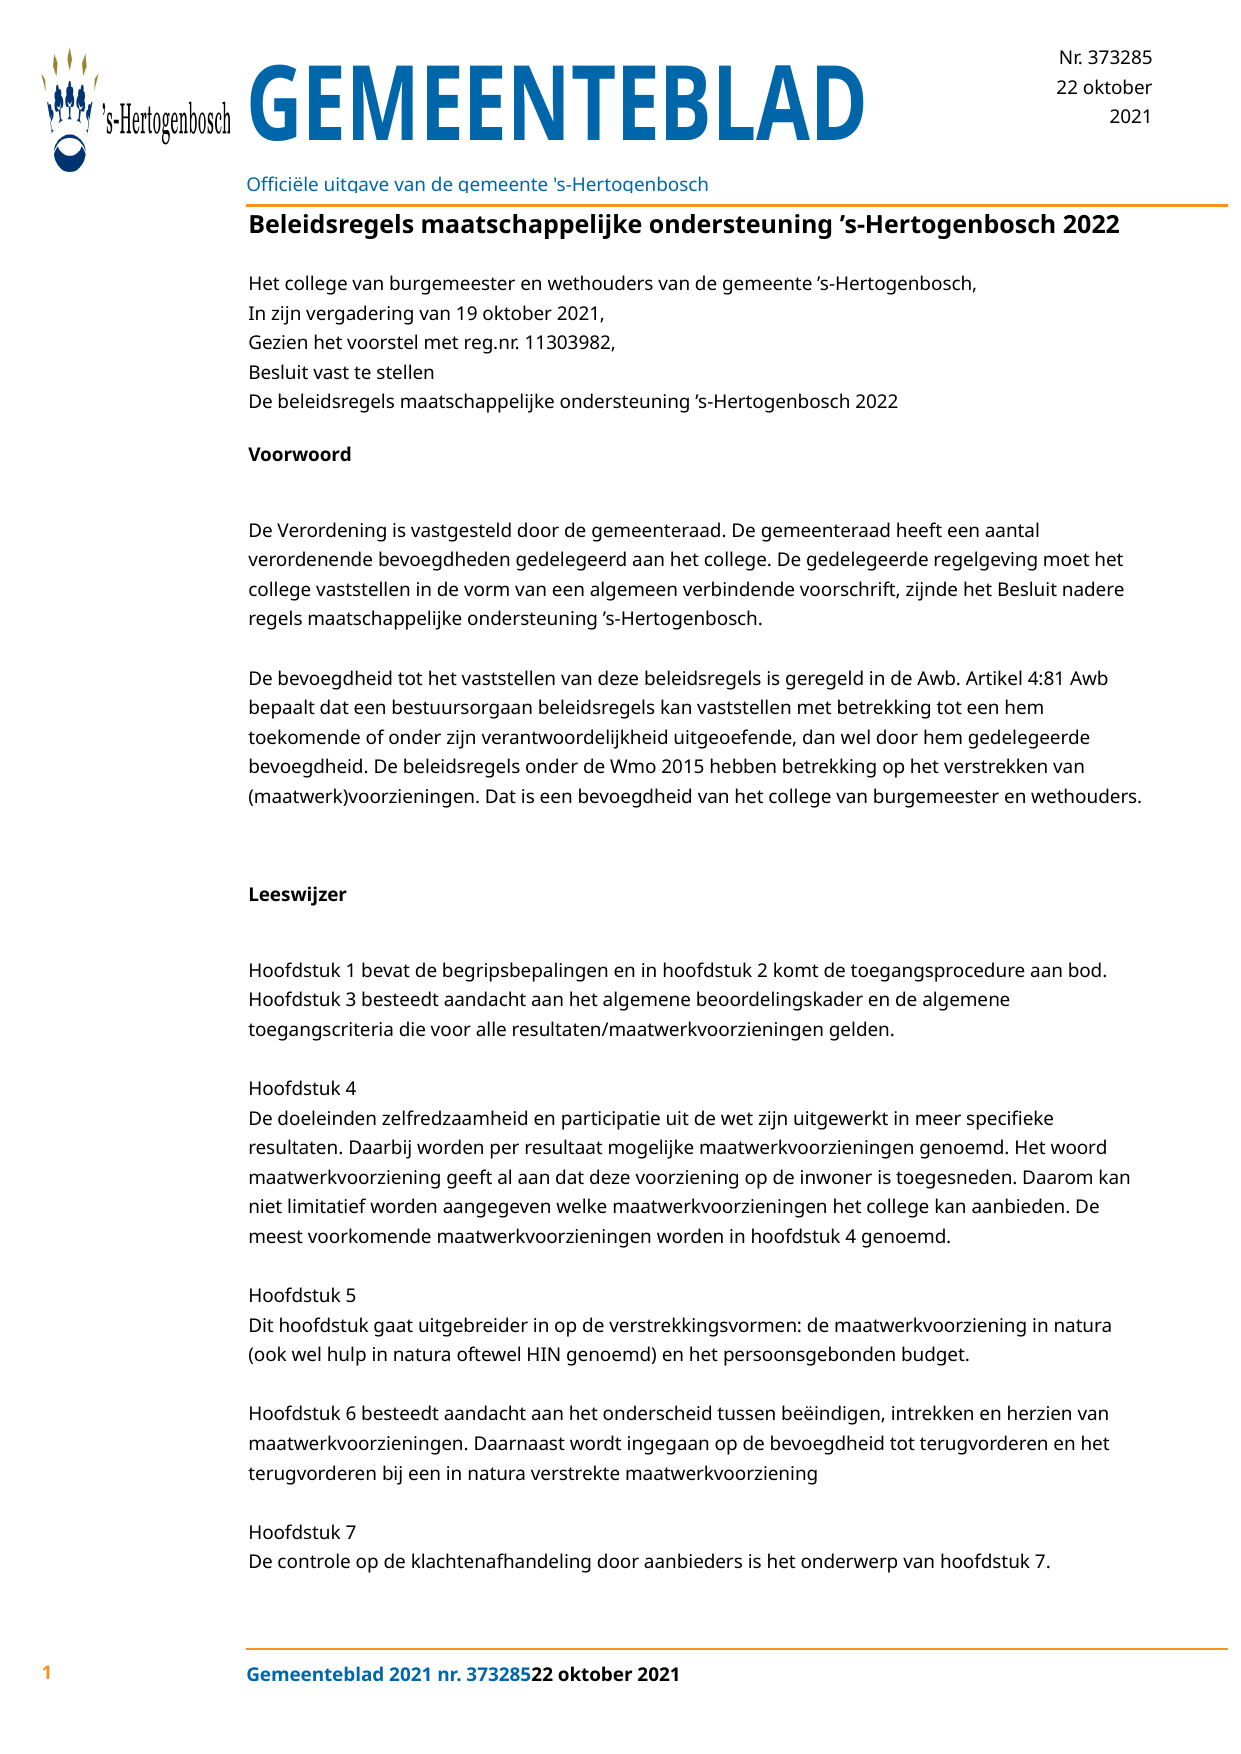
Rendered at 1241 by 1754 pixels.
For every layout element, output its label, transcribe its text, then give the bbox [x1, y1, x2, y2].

text Gezien het voorstel met reg.nr. 11303982, [248, 329, 1152, 355]
text Hoofdstuk 7 [248, 1519, 1152, 1544]
text Beleidsregels maatschappelijke ondersteuning ’s-Hertogenbosch 2022 [248, 207, 1152, 241]
text In zijn vergadering van 19 oktober 2021, [248, 300, 1152, 326]
text Hoofdstuk 6 besteedt aandacht aan het onderscheid tussen beëindigen, intrekken en herzien van maatwerkvoorzieningen. Daarnaast wordt ingegaan op de bevoegdheid tot terugvorderen en het terugvorderen bij een in natura verstrekte maatwerkvoorziening [248, 1401, 1152, 1485]
text Hoofdstuk 1 bevat de begripsbepalingen en in hoofdstuk 2 komt de toegangsprocedure aan bod. Hoofdstuk 3 besteedt aandacht aan het algemene beoordelingskader en de algemene toegangscriteria die voor alle resultaten/maatwerkvoorzieningen gelden. [248, 957, 1152, 1042]
text De Verordening is vastgesteld door de gemeenteraad. De gemeenteraad heeft een aantal verordenende bevoegdheden gedelegeerd aan het college. De gedelegeerde regelgeving moet het college vaststellen in de vorm van een algemeen verbindende voorschrift, zijnde het Besluit nadere regels maatschappelijke ondersteuning ’s-Hertogenbosch. [248, 517, 1152, 631]
text Leeswijzer [248, 879, 1152, 907]
text Hoofdstuk 4 [248, 1075, 1152, 1101]
text Het college van burgemeester en wethouders van de gemeente ’s-Hertogenbosch, [248, 270, 1152, 296]
text Hoofdstuk 5 [248, 1282, 1152, 1308]
picture [41, 47, 231, 172]
text De doeleinden zelfredzaamheid en participatie uit de wet zijn uitgewerkt in meer specifieke resultaten. Daarbij worden per resultaat mogelijke maatwerkvoorzieningen genoemd. Het woord maatwerkvoorziening geeft al aan dat deze voorziening op de inwoner is toegesneden. Daarom kan niet limitatief worden aangegeven welke maatwerkvoorzieningen het college kan aanbieden. De meest voorkomende maatwerkvoorzieningen worden in hoofdstuk 4 genoemd. [248, 1105, 1152, 1249]
text Besluit vast te stellen [248, 359, 1152, 385]
text Voorwoord [248, 439, 1152, 467]
text De beleidsregels maatschappelijke ondersteuning ’s-Hertogenbosch 2022 [248, 389, 1152, 414]
text De bevoegdheid tot het vaststellen van deze beleidsregels is geregeld in de Awb. Artikel 4:81 Awb bepaalt dat een bestuursorgaan beleidsregels kan vaststellen met betrekking tot een hem toekomende of onder zijn verantwoordelijkheid uitgeoefende, dan wel door hem gedelegeerde bevoegdheid. De beleidsregels onder de Wmo 2015 hebben betrekking op het verstrekken van (maatwerk)voorzieningen. Dat is een bevoegdheid van het college van burgemeester en wethouders. [248, 665, 1152, 809]
text Dit hoofdstuk gaat uitgebreider in op de verstrekkingsvormen: de maatwerkvoorziening in natura (ook wel hulp in natura oftewel HIN genoemd) en het persoonsgebonden budget. [248, 1312, 1152, 1367]
text De controle op de klachtenafhandeling door aanbieders is het onderwerp van hoofdstuk 7. [248, 1548, 1152, 1574]
